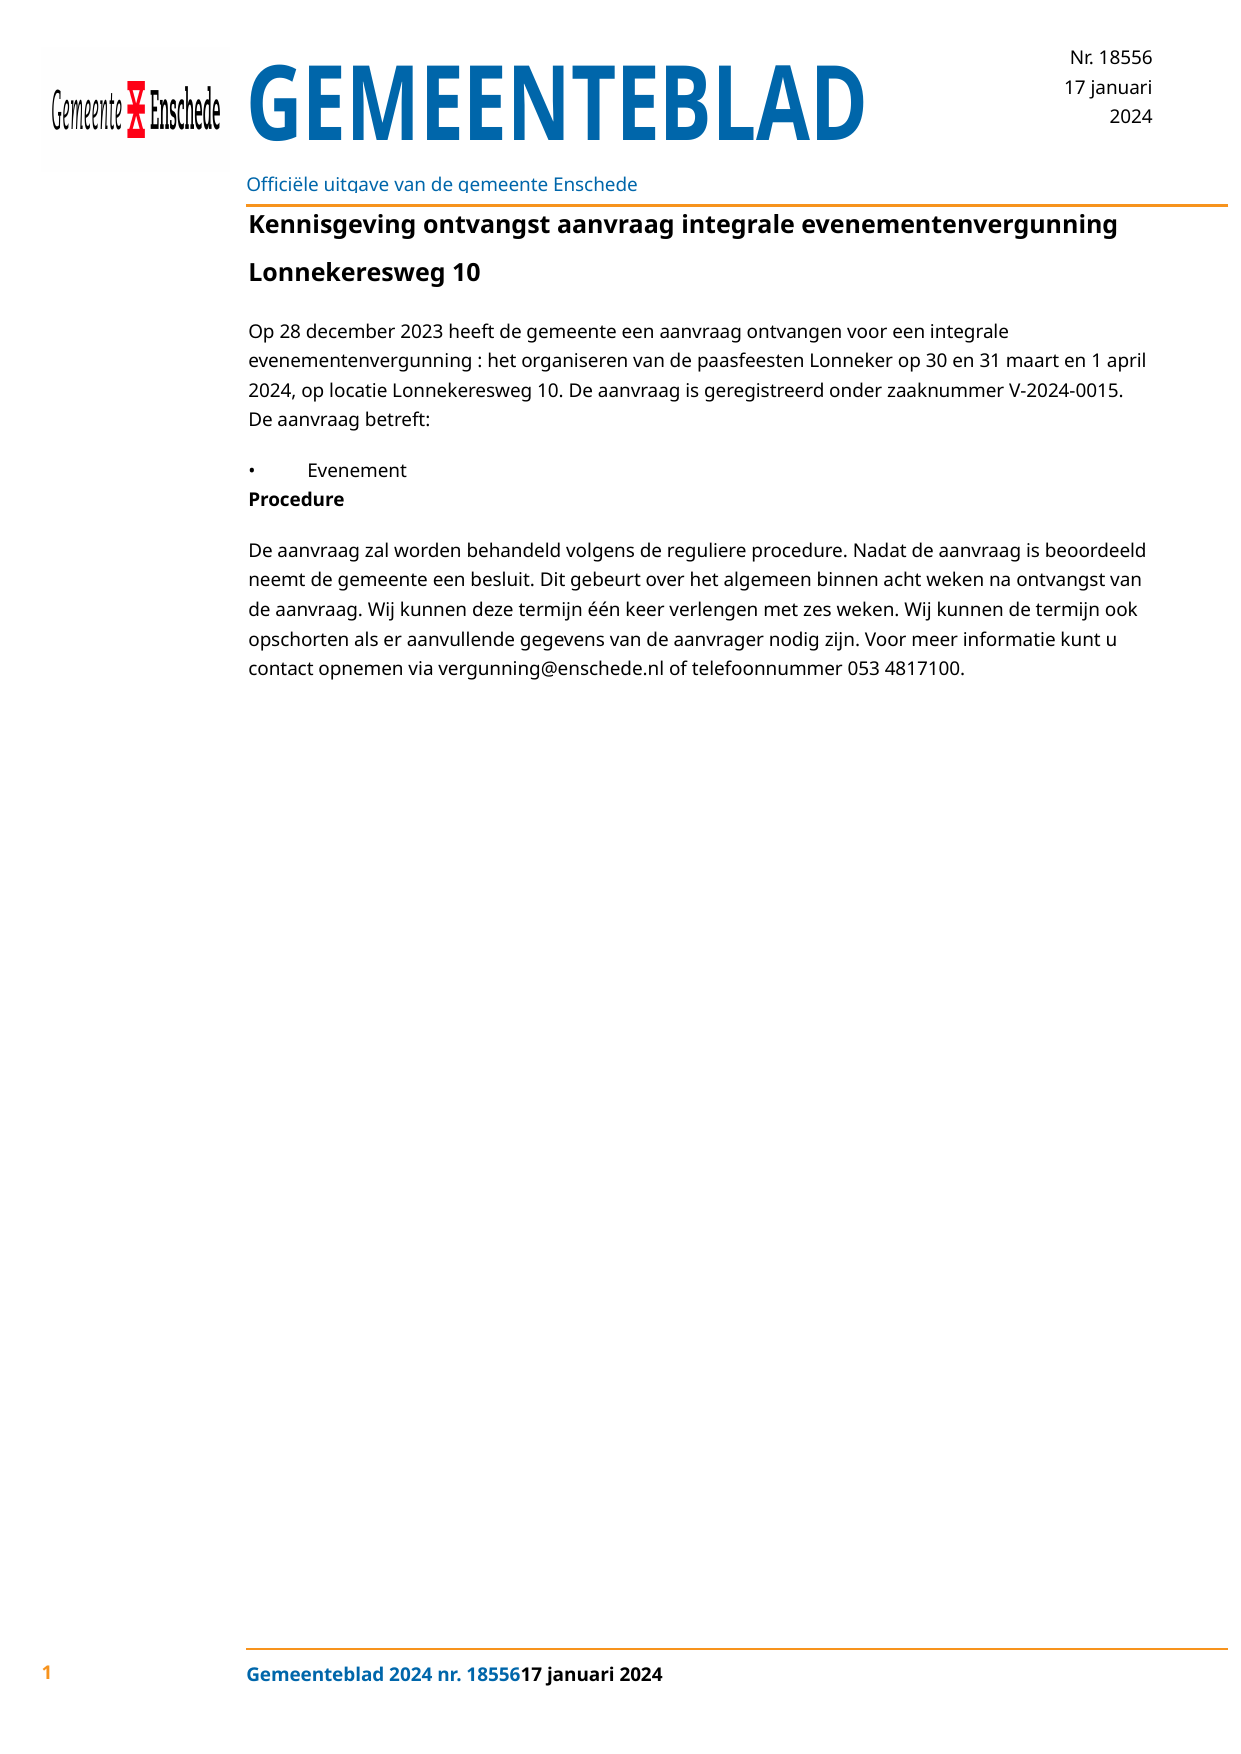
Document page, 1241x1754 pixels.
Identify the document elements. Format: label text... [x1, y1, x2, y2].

text De aanvraag zal worden behandeld volgens de reguliere procedure. Nadat de aanvraag is beoordeeld neemt de gemeente een besluit. Dit gebeurt over het algemeen binnen acht weken na ontvangst van de aanvraag. Wij kunnen deze termijn één keer verlengen met zes weken. Wij kunnen de termijn ook opschorten als er aanvullende gegevens van de aanvrager nodig zijn. Voor meer informatie kunt u contact opnemen via vergunning@enschede.nl of telefoonnummer 053 4817100. [248, 537, 1152, 681]
list Evenement [248, 457, 1152, 483]
picture [41, 47, 231, 172]
text Procedure [248, 487, 1152, 512]
text Kennisgeving ontvangst aanvraag integrale evenementenvergunning Lonnekeresweg 10 [248, 207, 1152, 288]
text Op 28 december 2023 heeft de gemeente een aanvraag ontvangen voor een integrale evenementenvergunning : het organiseren van de paasfeesten Lonneker op 30 en 31 maart en 1 april 2024, op locatie Lonnekeresweg 10. De aanvraag is geregistreerd onder zaaknummer V-2024-0015. De aanvraag betreft: [248, 318, 1152, 432]
